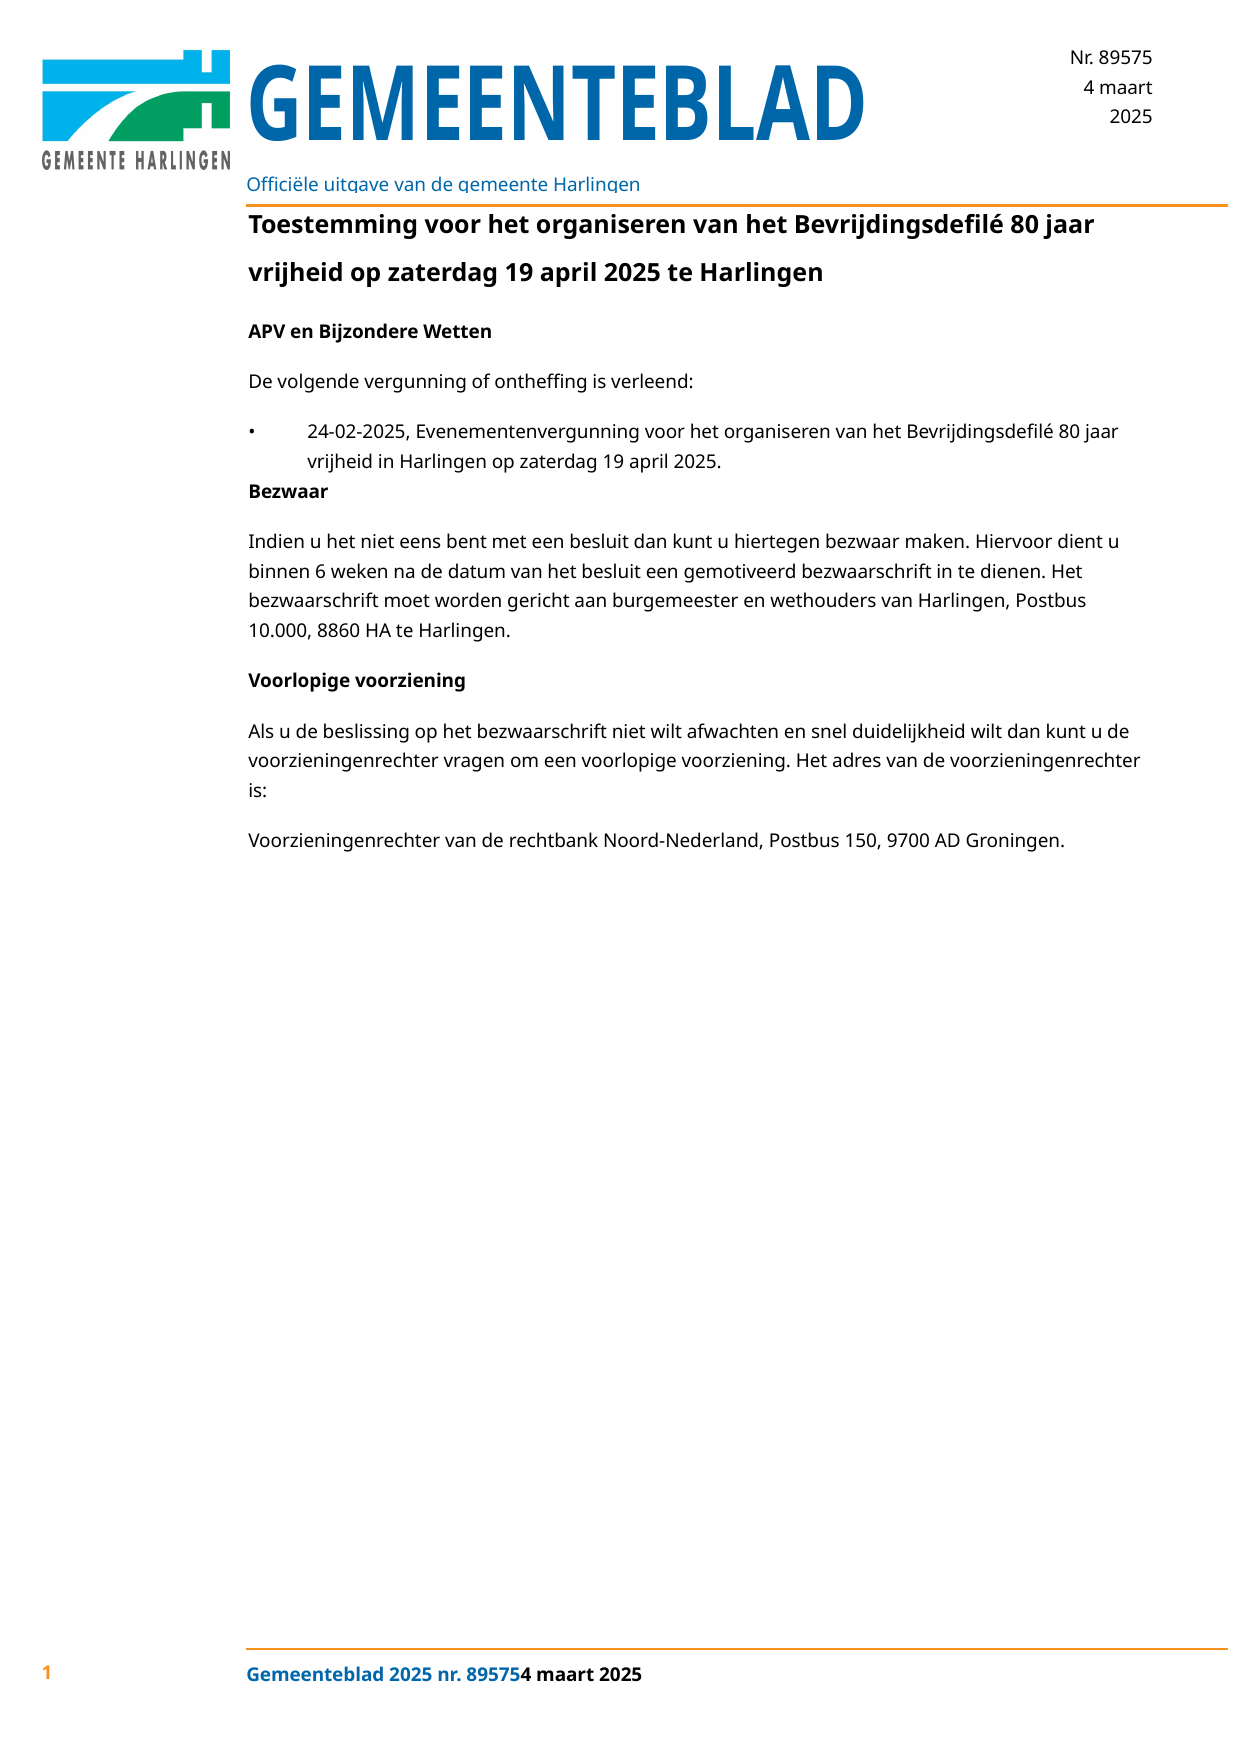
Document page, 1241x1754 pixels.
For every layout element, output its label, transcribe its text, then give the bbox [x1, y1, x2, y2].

text Indien u het niet eens bent met een besluit dan kunt u hiertegen bezwaar maken. Hiervoor dient u binnen 6 weken na de datum van het besluit een gemotiveerd bezwaarschrift in te dienen. Het bezwaarschrift moet worden gericht aan burgemeester en wethouders van Harlingen, Postbus 10.000, 8860 HA te Harlingen. [248, 528, 1152, 643]
text APV en Bijzondere Wetten [248, 318, 1152, 344]
text Toestemming voor het organiseren van het Bevrijdingsdefilé 80 jaar vrijheid op zaterdag 19 april 2025 te Harlingen [248, 207, 1152, 288]
text Voorzieningenrechter van de rechtbank Noord-Nederland, Postbus 150, 9700 AD Groningen. [248, 827, 1152, 853]
text Voorlopige voorziening [248, 667, 1152, 693]
text Als u de beslissing op het bezwaarschrift niet wilt afwachten en snel duidelijkheid wilt dan kunt u de voorzieningenrechter vragen om een voorlopige voorziening. Het adres van de voorzieningenrechter is: [248, 718, 1152, 803]
list 24-02-2025, Evenementenvergunning voor het organiseren van het Bevrijdingsdefilé 80 jaar vrijheid in Harlingen op zaterdag 19 april 2025. [248, 419, 1152, 474]
picture [41, 47, 231, 172]
text De volgende vergunning of ontheffing is verleend: [248, 368, 1152, 394]
text Bezwaar [248, 478, 1152, 504]
